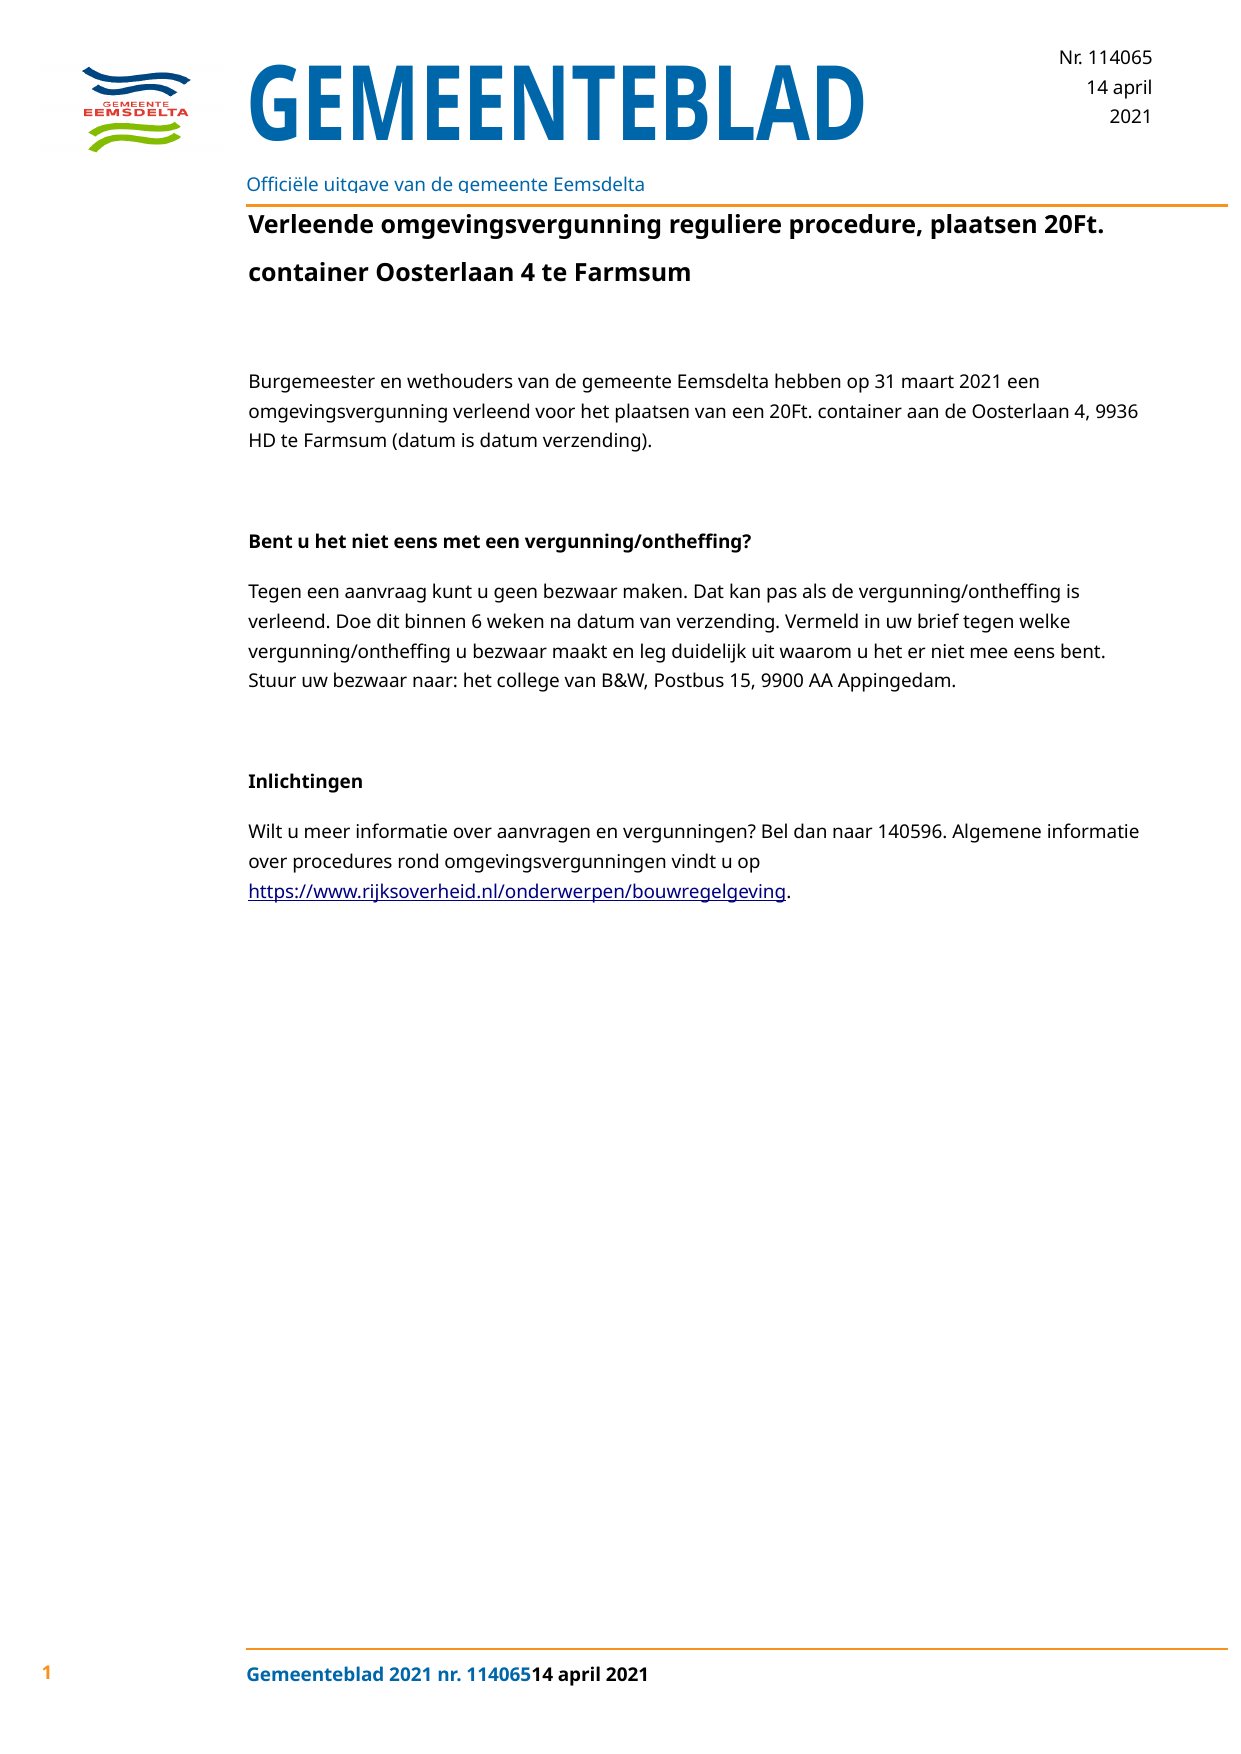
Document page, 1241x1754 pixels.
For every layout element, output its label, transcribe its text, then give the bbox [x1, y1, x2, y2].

text Verleende omgevingsvergunning reguliere procedure, plaatsen 20Ft. container Oosterlaan 4 te Farmsum [248, 207, 1152, 288]
text Inlichtingen [248, 768, 1152, 794]
text Burgemeester en wethouders van de gemeente Eemsdelta hebben op 31 maart 2021 een omgevingsvergunning verleend voor het plaatsen van een 20Ft. container aan de Oosterlaan 4, 9936 HD te Farmsum (datum is datum verzending). [248, 368, 1152, 453]
picture [41, 47, 231, 172]
text Tegen een aanvraag kunt u geen bezwaar maken. Dat kan pas als de vergunning/ontheffing is verleend. Doe dit binnen 6 weken na datum van verzending. Vermeld in uw brief tegen welke vergunning/ontheffing u bezwaar maakt en leg duidelijk uit waarom u het er niet mee eens bent. Stuur uw bezwaar naar: het college van B&W, Postbus 15, 9900 AA Appingedam. [248, 579, 1152, 693]
text Bent u het niet eens met een vergunning/ontheffing? [248, 528, 1152, 554]
text Wilt u meer informatie over aanvragen en vergunningen? Bel dan naar 140596. Algemene informatie over procedures rond omgevingsvergunningen vindt u op https://www.rijksoverheid.nl/onderwerpen/bouwregelgeving. [248, 819, 1152, 904]
